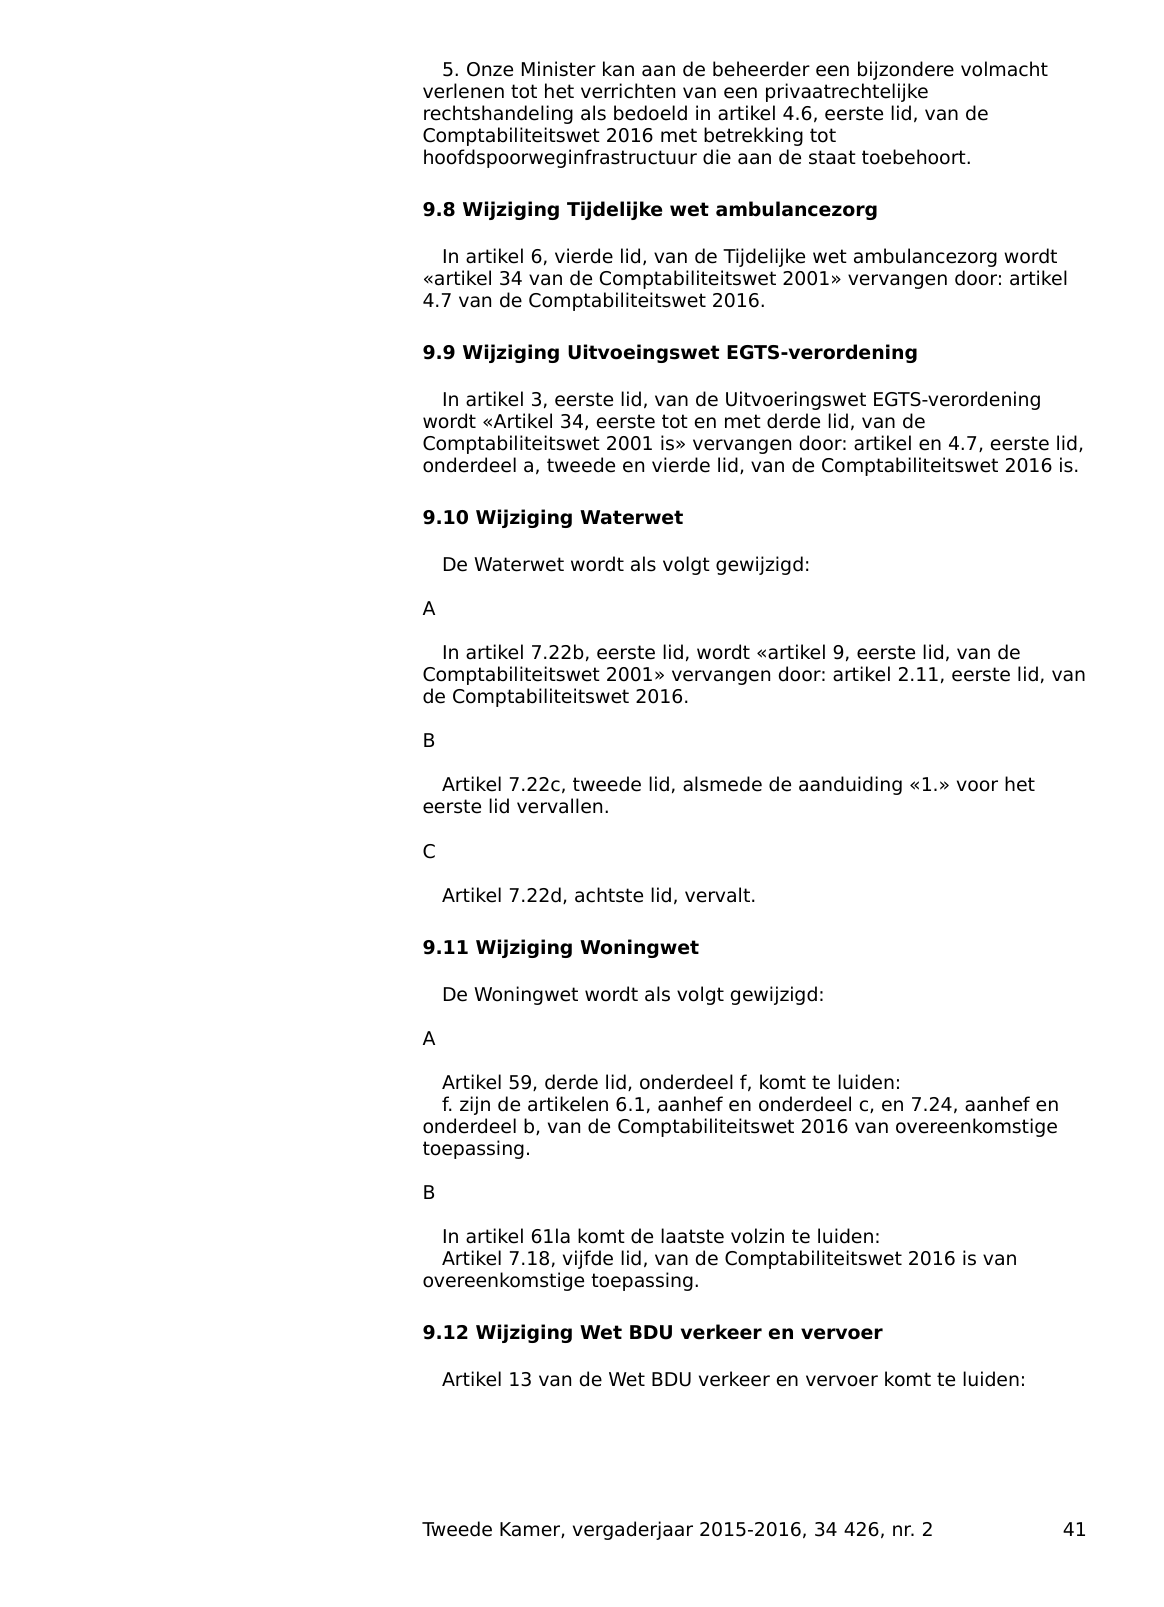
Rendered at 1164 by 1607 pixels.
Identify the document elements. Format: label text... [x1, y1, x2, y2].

text f. zijn de artikelen 6.1, aanhef en onderdeel c, en 7.24, aanhef en onderdeel b, van de Comptabiliteitswet 2016 van overeenkomstige toepassing. [422, 1094, 1087, 1160]
subtitle 9.8 Wijziging Tijdelijke wet ambulancezorg [422, 199, 1087, 221]
text In artikel 6, vierde lid, van de Tijdelijke wet ambulancezorg wordt «artikel 34 van de Comptabiliteitswet 2001» vervangen door: artikel 4.7 van de Comptabiliteitswet 2016. [422, 246, 1087, 312]
text A [422, 1028, 1087, 1050]
subtitle 9.9 Wijziging Uitvoeingswet EGTS-verordening [422, 342, 1087, 364]
text A [422, 598, 1087, 620]
text Artikel 59, derde lid, onderdeel f, komt te luiden: [422, 1072, 1087, 1094]
text De Waterwet wordt als volgt gewijzigd: [422, 554, 1087, 576]
subtitle 9.10 Wijziging Waterwet [422, 507, 1087, 529]
text Artikel 7.22d, achtste lid, vervalt. [422, 885, 1087, 907]
text B [422, 1182, 1087, 1204]
text De Woningwet wordt als volgt gewijzigd: [422, 984, 1087, 1006]
text 5. Onze Minister kan aan de beheerder een bijzondere volmacht verlenen tot het verrichten van een privaatrechtelijke rechtshandeling als bedoeld in artikel 4.6, eerste lid, van de Comptabiliteitswet 2016 met betrekking tot hoofdspoorweginfrastructuur die aan de staat toebehoort. [422, 59, 1087, 169]
text Artikel 7.18, vijfde lid, van de Comptabiliteitswet 2016 is van overeenkomstige toepassing. [422, 1248, 1087, 1292]
subtitle 9.11 Wijziging Woningwet [422, 937, 1087, 959]
text B [422, 730, 1087, 752]
text In artikel 3, eerste lid, van de Uitvoeringswet EGTS-verordening wordt «Artikel 34, eerste tot en met derde lid, van de Comptabiliteitswet 2001 is» vervangen door: artikel en 4.7, eerste lid, onderdeel a, tweede en vierde lid, van de Comptabiliteitswet 2016 is. [422, 389, 1087, 477]
text Artikel 13 van de Wet BDU verkeer en vervoer komt te luiden: [422, 1369, 1087, 1391]
subtitle 9.12 Wijziging Wet BDU verkeer en vervoer [422, 1322, 1087, 1344]
text Artikel 7.22c, tweede lid, alsmede de aanduiding «1.» voor het eerste lid vervallen. [422, 774, 1087, 818]
text In artikel 61la komt de laatste volzin te luiden: [422, 1226, 1087, 1248]
text In artikel 7.22b, eerste lid, wordt «artikel 9, eerste lid, van de Comptabiliteitswet 2001» vervangen door: artikel 2.11, eerste lid, van de Comptabiliteitswet 2016. [422, 642, 1087, 708]
text C [422, 841, 1087, 862]
